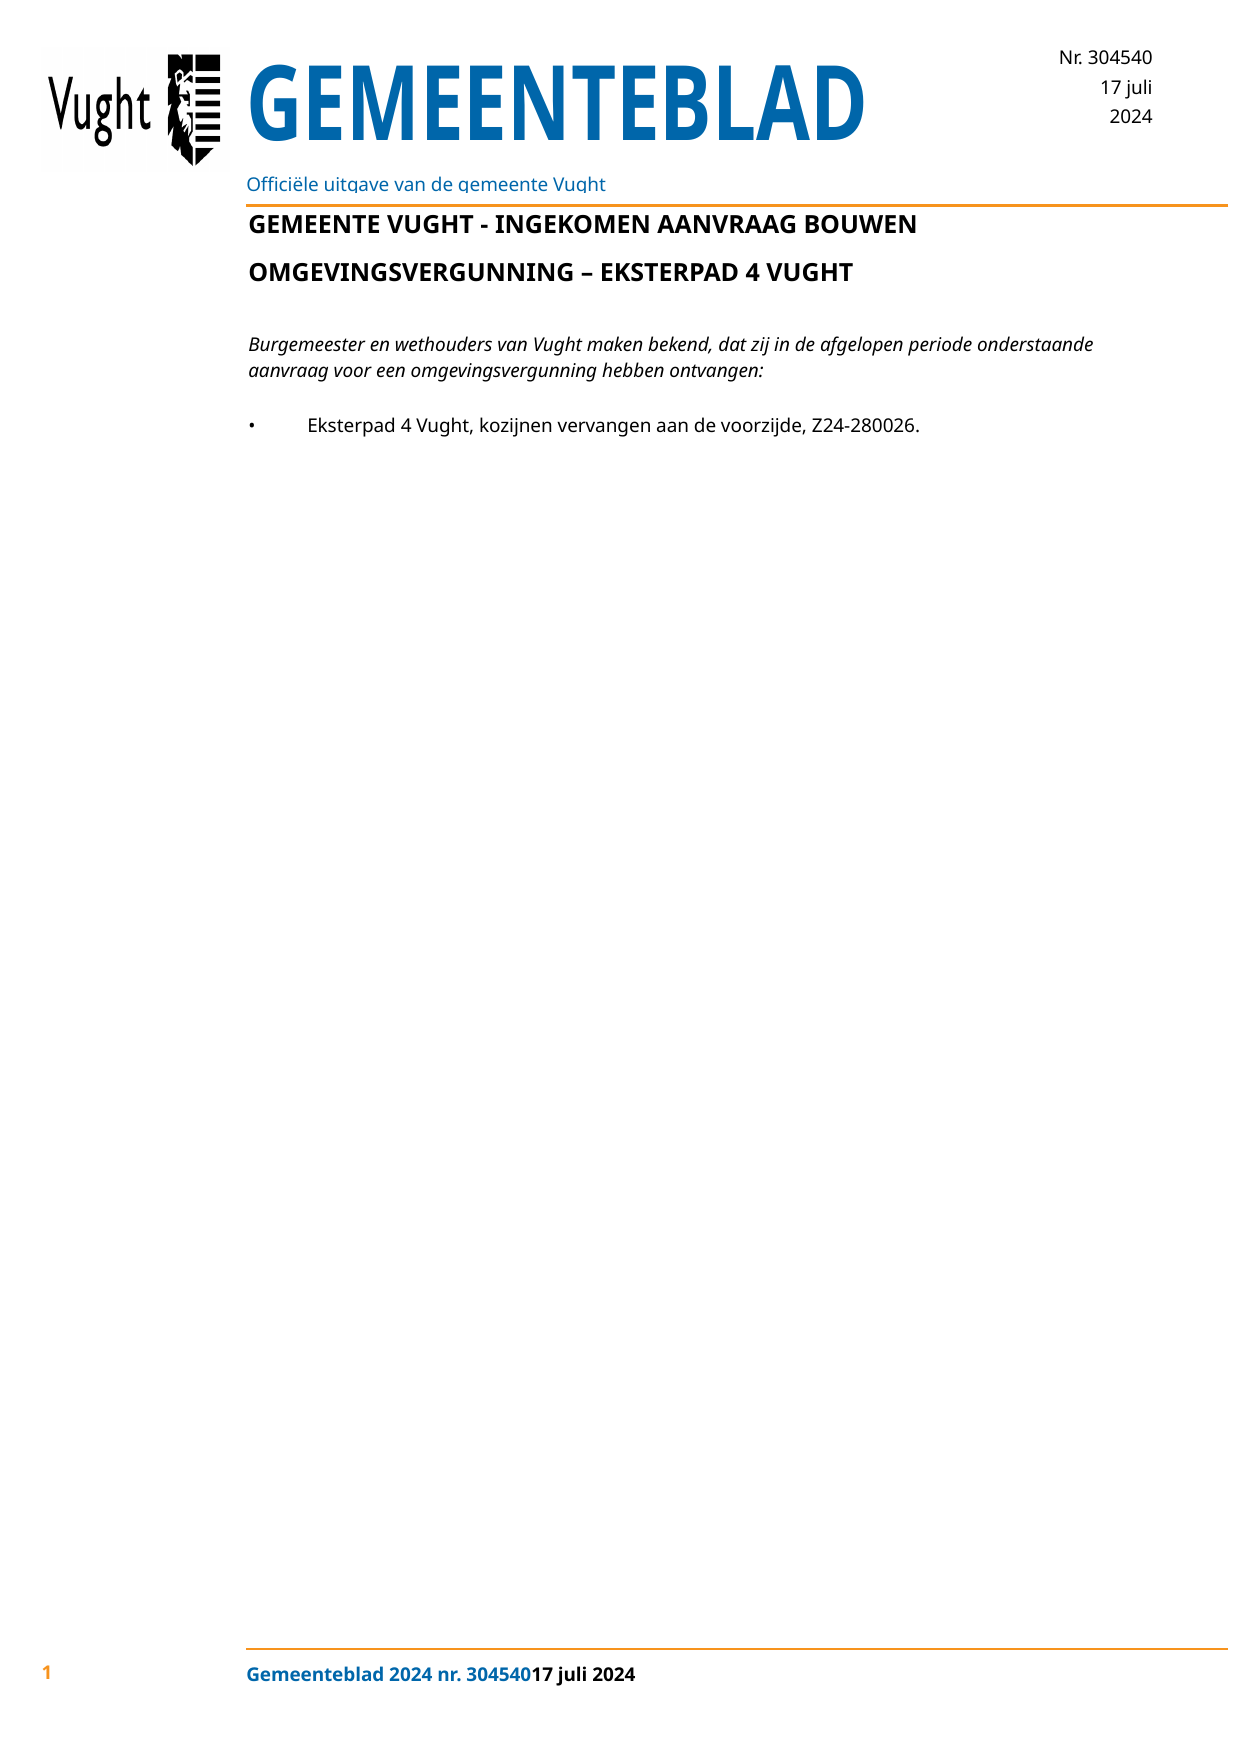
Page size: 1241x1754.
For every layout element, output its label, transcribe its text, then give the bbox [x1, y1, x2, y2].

text Burgemeester en wethouders van Vught maken bekend, dat zij in de afgelopen periode onderstaande aanvraag voor een omgevingsvergunning hebben ontvangen: [248, 331, 1152, 383]
picture [41, 47, 231, 172]
list Eksterpad 4 Vught, kozijnen vervangen aan de voorzijde, Z24-280026. [248, 412, 1152, 438]
text GEMEENTE VUGHT - INGEKOMEN AANVRAAG BOUWEN OMGEVINGSVERGUNNING – EKSTERPAD 4 VUGHT [248, 207, 1152, 288]
